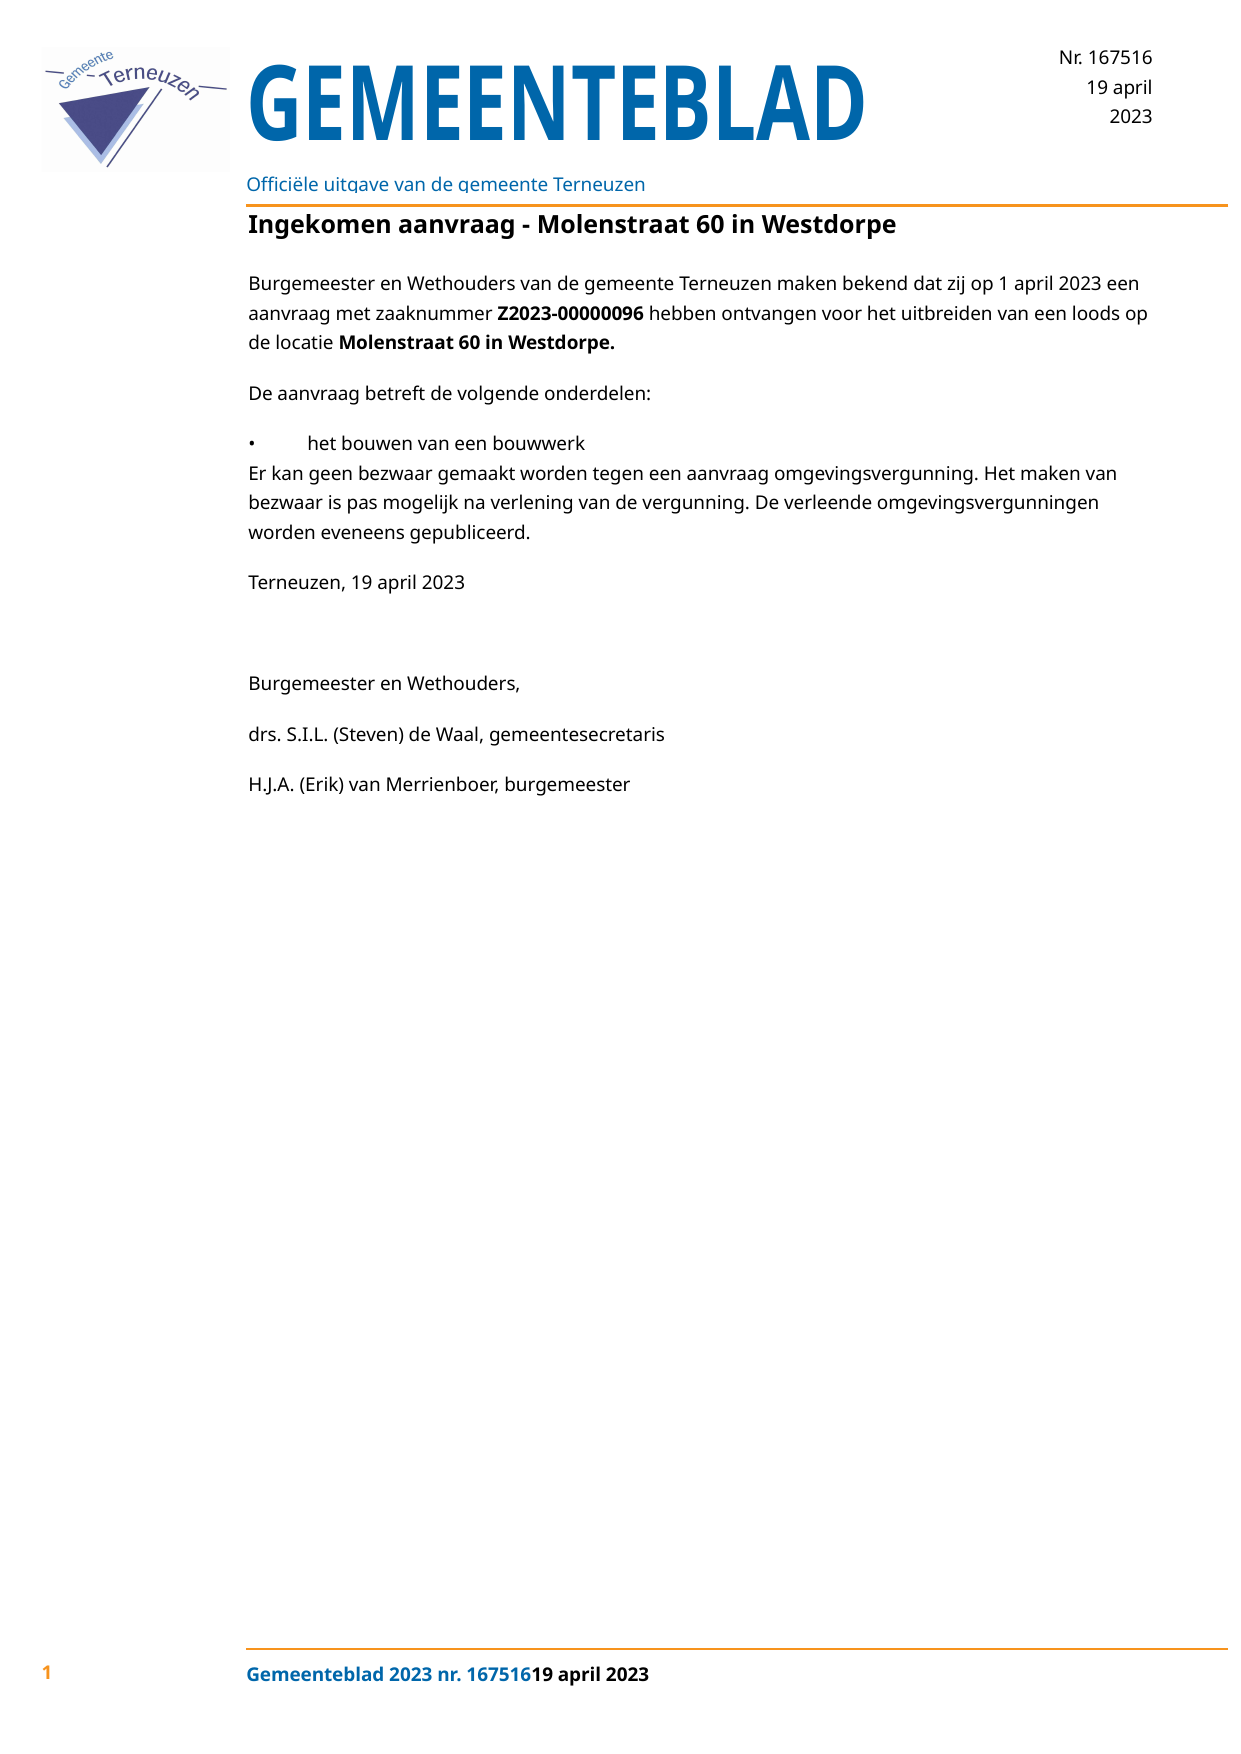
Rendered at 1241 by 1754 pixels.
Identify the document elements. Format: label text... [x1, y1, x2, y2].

text De aanvraag betreft de volgende onderdelen: [248, 380, 1152, 406]
text Burgemeester en Wethouders, [248, 670, 1152, 696]
text drs. S.I.L. (Steven) de Waal, gemeentesecretaris [248, 721, 1152, 746]
text Burgemeester en Wethouders van de gemeente Terneuzen maken bekend dat zij op 1 april 2023 een aanvraag met zaaknummer Z2023-00000096 hebben ontvangen voor het uitbreiden van een loods op de locatie Molenstraat 60 in Westdorpe. [248, 270, 1152, 355]
picture [41, 47, 231, 172]
text Terneuzen, 19 april 2023 [248, 569, 1152, 595]
text Er kan geen bezwaar gemaakt worden tegen een aanvraag omgevingsvergunning. Het maken van bezwaar is pas mogelijk na verlening van de vergunning. De verleende omgevingsvergunningen worden eveneens gepubliceerd. [248, 460, 1152, 545]
text Ingekomen aanvraag - Molenstraat 60 in Westdorpe [248, 207, 1152, 241]
list het bouwen van een bouwwerk [248, 430, 1152, 456]
text H.J.A. (Erik) van Merrienboer, burgemeester [248, 771, 1152, 797]
